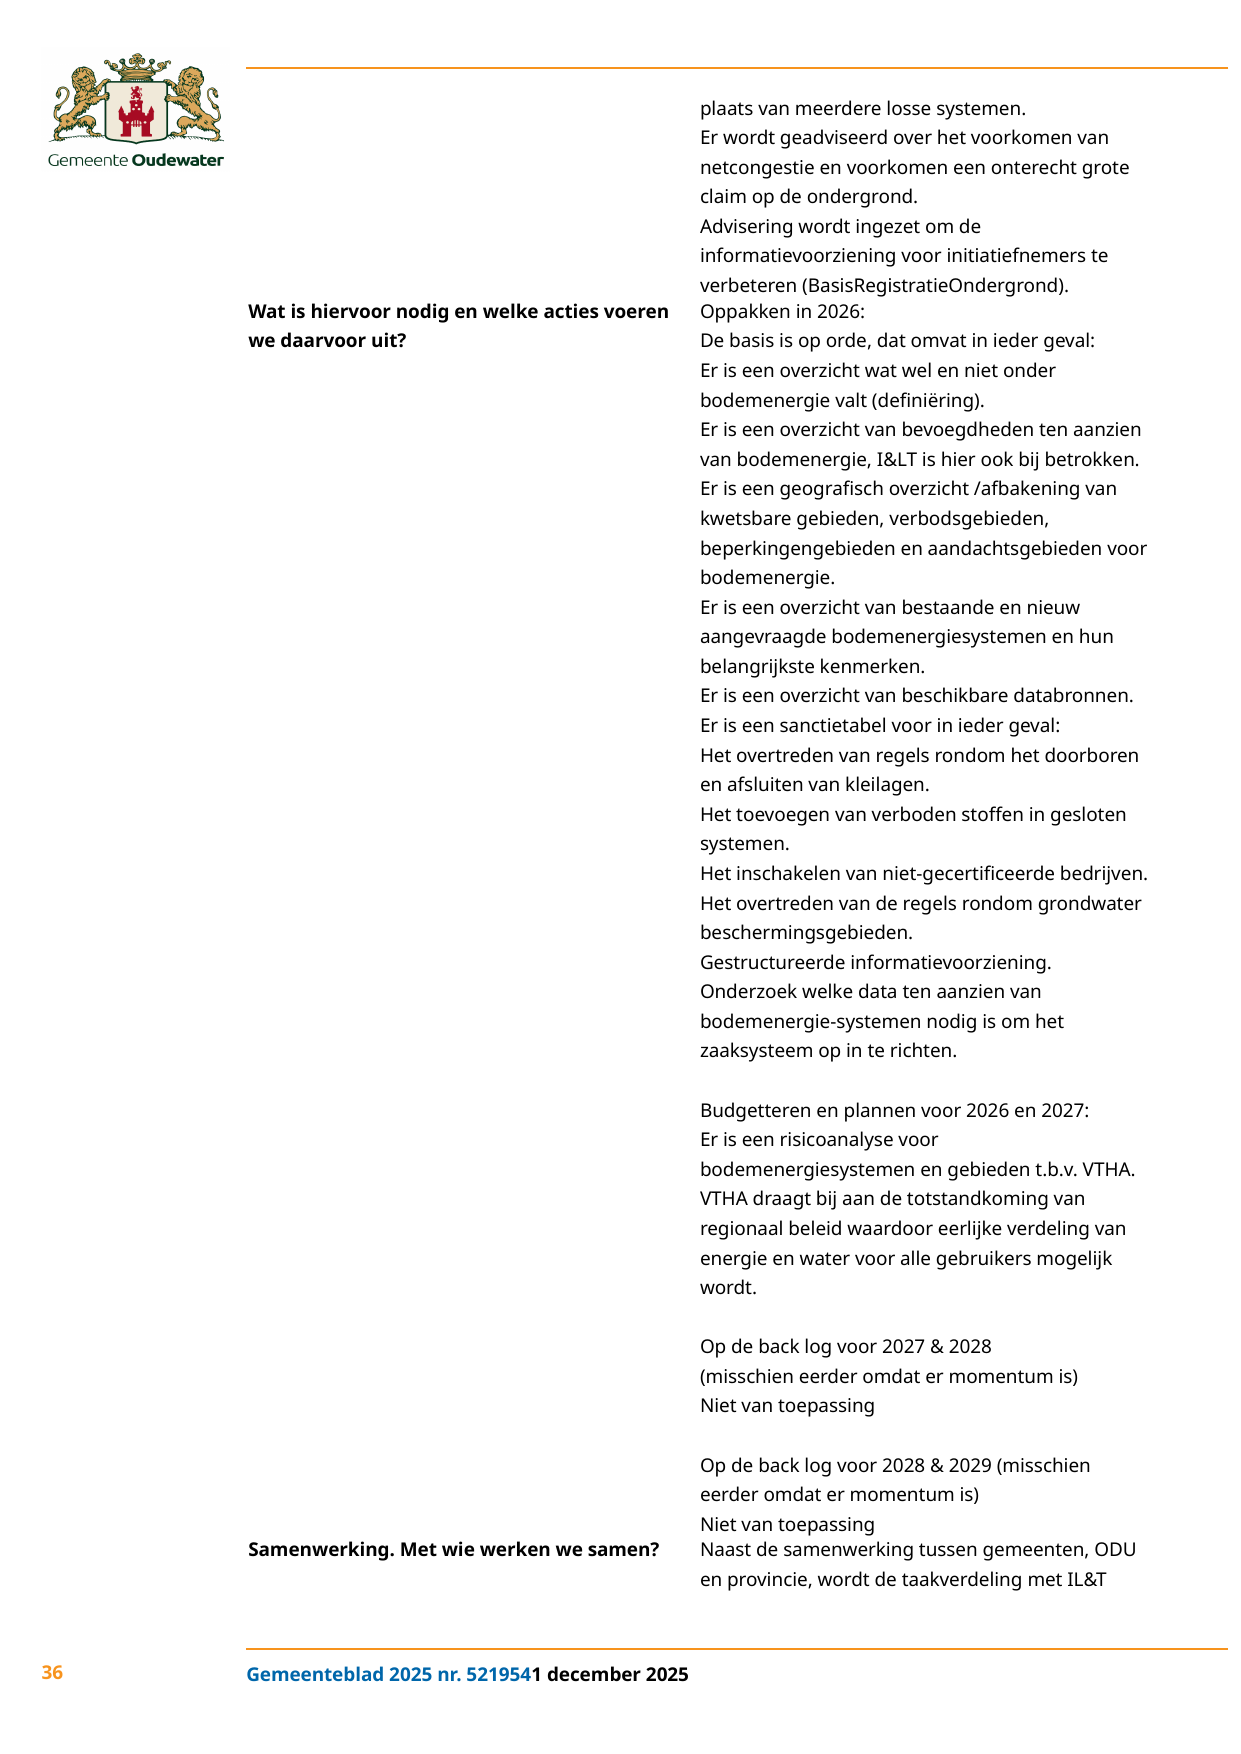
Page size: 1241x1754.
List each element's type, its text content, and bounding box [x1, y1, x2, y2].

table_cell [248, 95, 700, 298]
table_cell Naast de samenwerking tussen gemeenten, ODU en provincie, wordt de taakverdeling met IL&T [700, 1537, 1152, 1592]
table_cell Oppakken in 2026: De basis is op orde, dat omvat in ieder geval: Er is een overzicht wat wel en niet onder bodemenergie valt (definiëring). Er is een overzicht van bevoegdheden ten aanzien van bodemenergie, I&LT is hier ook bij betrokken. Er is een geografisch overzicht /afbakening van kwetsbare gebieden, verbodsgebieden, beperkingengebieden en aandachtsgebieden voor bodemenergie. Er is een overzicht van bestaande en nieuw aangevraagde bodemenergiesystemen en hun belangrijkste kenmerken. Er is een overzicht van beschikbare databronnen. Er is een sanctietabel voor in ieder geval: Het overtreden van regels rondom het doorboren en afsluiten van kleilagen. Het toevoegen van verboden stoffen in gesloten systemen. Het inschakelen van niet-gecertificeerde bedrijven. Het overtreden van de regels rondom grondwater beschermingsgebieden. Gestructureerde informatievoorziening. Onderzoek welke data ten aanzien van bodemenergie-systemen nodig is om het zaaksysteem op in te richten. Budgetteren en plannen voor 2026 en 2027: Er is een risicoanalyse voor bodemenergiesystemen en gebieden t.b.v. VTHA. VTHA draagt bij aan de totstandkoming van regionaal beleid waardoor eerlijke verdeling van energie en water voor alle gebruikers mogelijk wordt. Op de back log voor 2027 & 2028 (misschien eerder omdat er momentum is) Niet van toepassing Op de back log voor 2028 & 2029 (misschien eerder omdat er momentum is) Niet van toepassing [700, 298, 1152, 1537]
table_cell plaats van meerdere losse systemen. Er wordt geadviseerd over het voorkomen van netcongestie en voorkomen een onterecht grote claim op de ondergrond. Advisering wordt ingezet om de informatievoorziening voor initiatiefnemers te verbeteren (BasisRegistratieOndergrond). [700, 95, 1152, 298]
picture [41, 47, 231, 172]
table_cell Wat is hiervoor nodig en welke acties voeren we daarvoor uit? [248, 298, 700, 1537]
table_cell Samenwerking. Met wie werken we samen? [248, 1537, 700, 1592]
